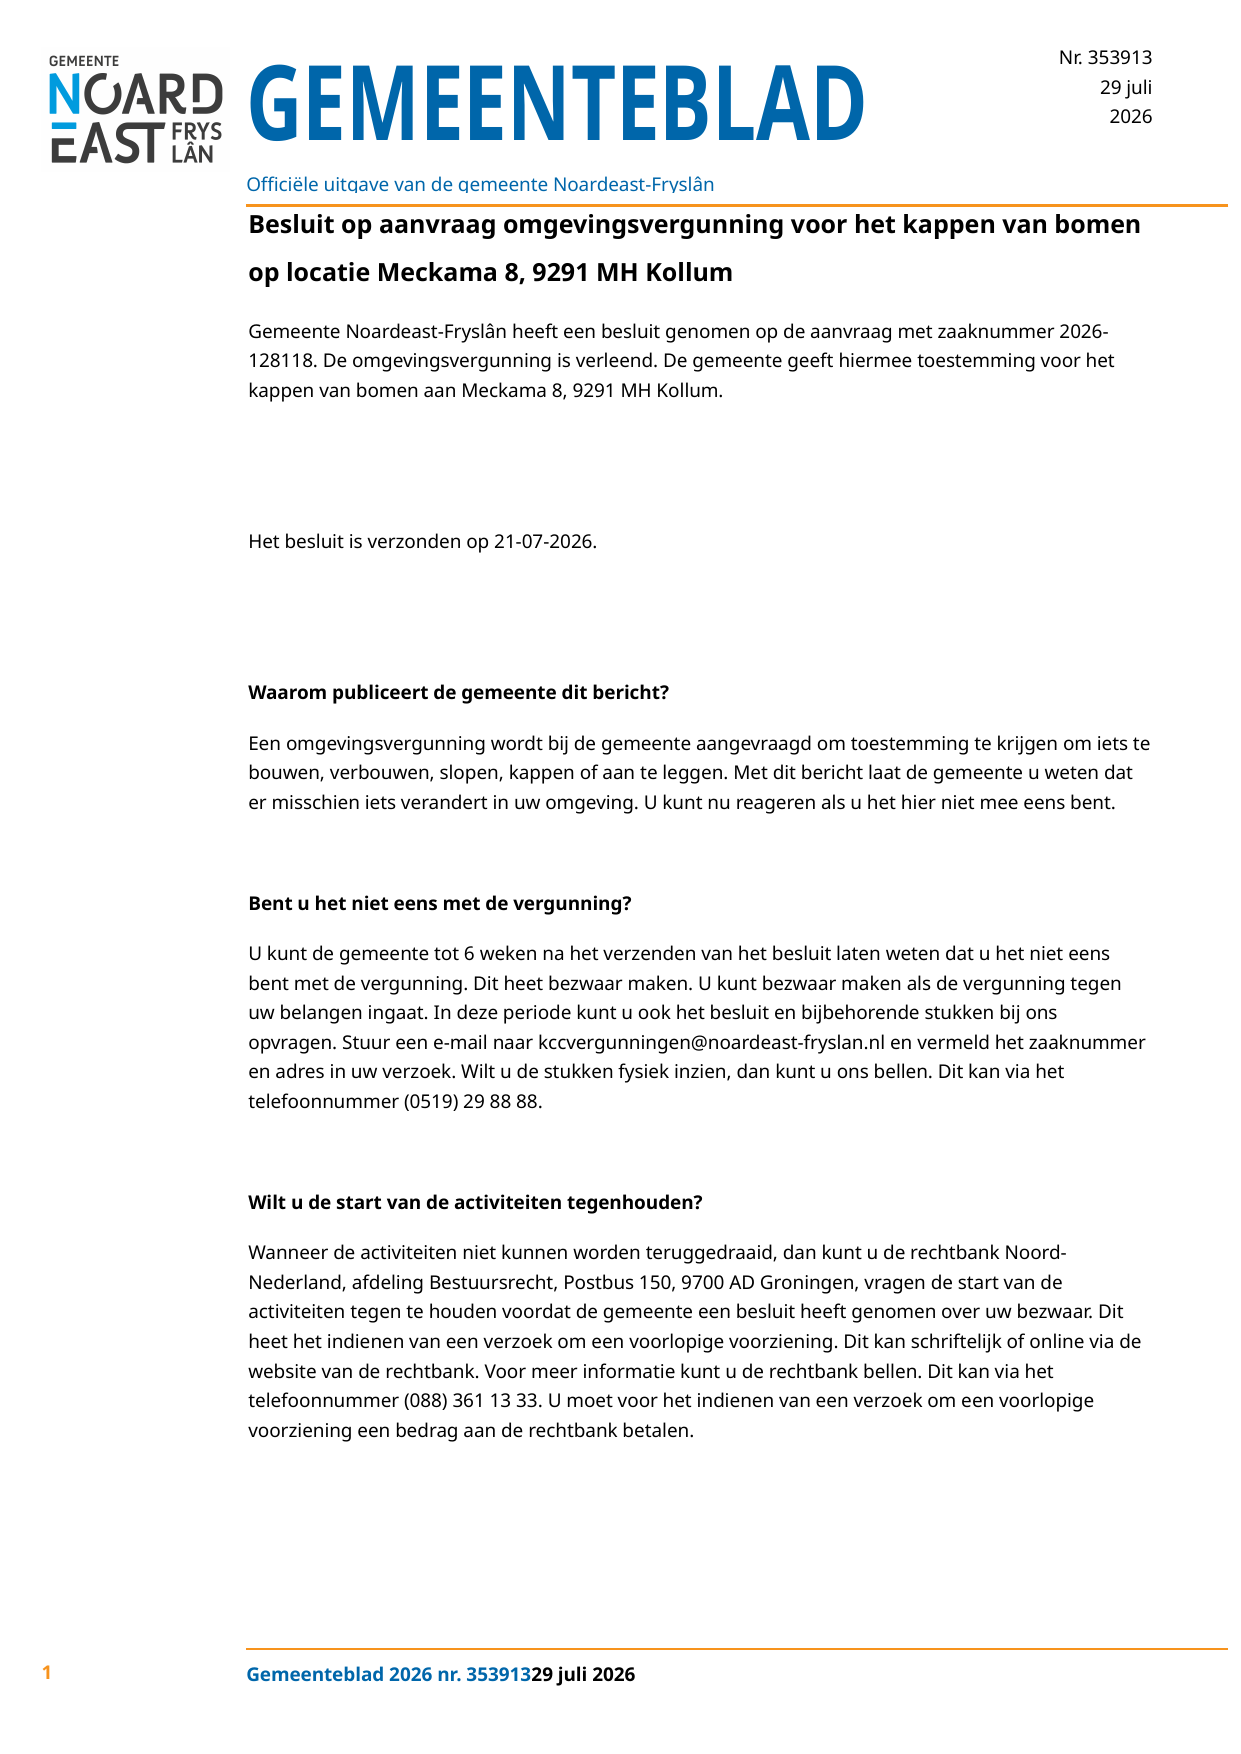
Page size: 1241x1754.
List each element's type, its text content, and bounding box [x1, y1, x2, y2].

text Waarom publiceert de gemeente dit bericht? [248, 679, 1152, 705]
text Gemeente Noardeast-Fryslân heeft een besluit genomen op de aanvraag met zaaknummer 2026-128118. De omgevingsvergunning is verleend. De gemeente geeft hiermee toestemming voor het kappen van bomen aan Meckama 8, 9291 MH Kollum. [248, 318, 1152, 403]
text Het besluit is verzonden op 21-07-2026. [248, 528, 1152, 554]
text Bent u het niet eens met de vergunning? [248, 890, 1152, 916]
text U kunt de gemeente tot 6 weken na het verzenden van het besluit laten weten dat u het niet eens bent met de vergunning. Dit heet bezwaar maken. U kunt bezwaar maken als de vergunning tegen uw belangen ingaat. In deze periode kunt u ook het besluit en bijbehorende stukken bij ons opvragen. Stuur een e-mail naar kccvergunningen@noardeast-fryslan.nl en vermeld het zaaknummer en adres in uw verzoek. Wilt u de stukken fysiek inzien, dan kunt u ons bellen. Dit kan via het telefoonnummer (0519) 29 88 88. [248, 940, 1152, 1114]
text Wilt u de start van de activiteiten tegenhouden? [248, 1189, 1152, 1215]
text Wanneer de activiteiten niet kunnen worden teruggedraaid, dan kunt u de rechtbank Noord-Nederland, afdeling Bestuursrecht, Postbus 150, 9700 AD Groningen, vragen de start van de activiteiten tegen te houden voordat de gemeente een besluit heeft genomen over uw bezwaar. Dit heet het indienen van een verzoek om een voorlopige voorziening. Dit kan schriftelijk of online via de website van de rechtbank. Voor meer informatie kunt u de rechtbank bellen. Dit kan via het telefoonnummer (088) 361 13 33. U moet voor het indienen van een verzoek om een voorlopige voorziening een bedrag aan de rechtbank betalen. [248, 1239, 1152, 1443]
text Besluit op aanvraag omgevingsvergunning voor het kappen van bomen op locatie Meckama 8, 9291 MH Kollum [248, 207, 1152, 288]
picture [41, 47, 231, 172]
text Een omgevingsvergunning wordt bij de gemeente aangevraagd om toestemming te krijgen om iets te bouwen, verbouwen, slopen, kappen of aan te leggen. Met dit bericht laat de gemeente u weten dat er misschien iets verandert in uw omgeving. U kunt nu reageren als u het hier niet mee eens bent. [248, 730, 1152, 815]
